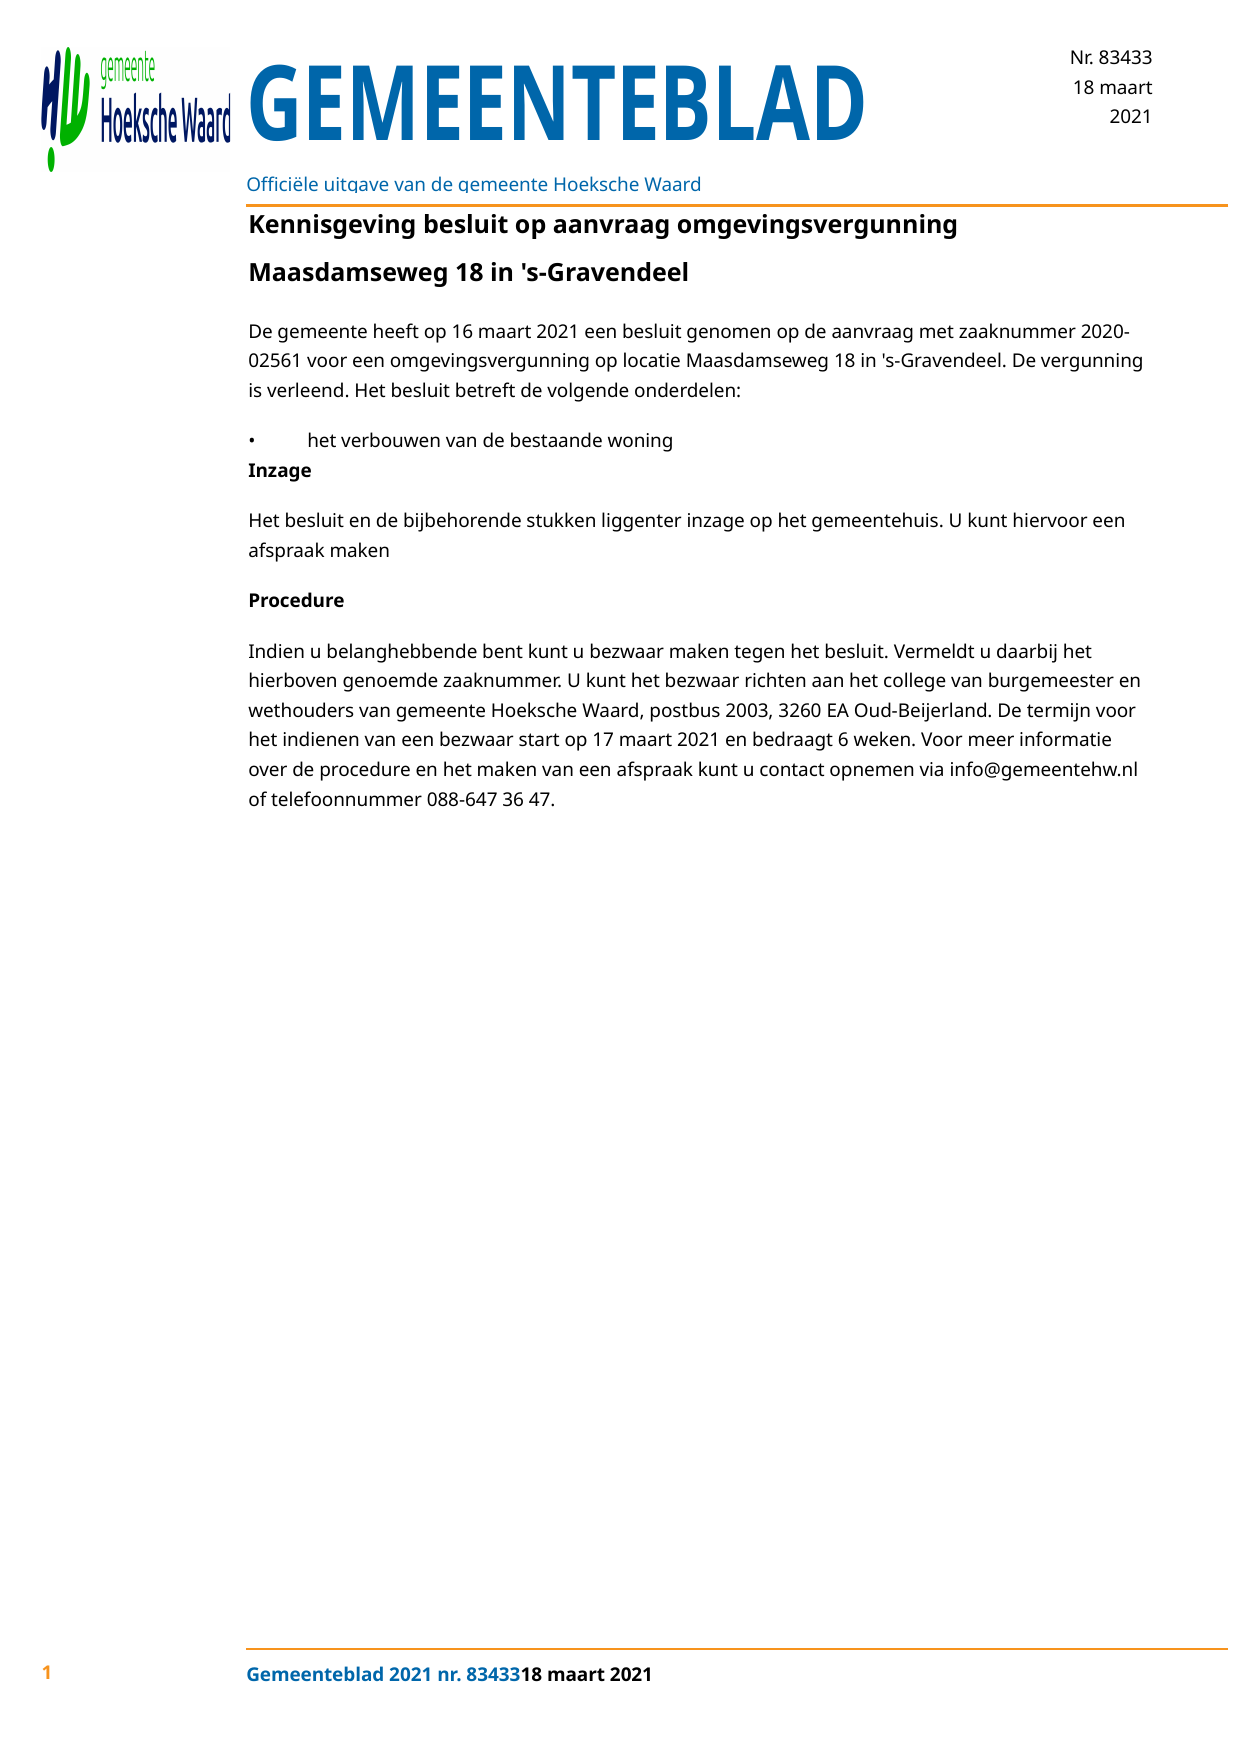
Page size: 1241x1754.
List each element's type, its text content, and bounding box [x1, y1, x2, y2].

text Inzage [248, 457, 1152, 483]
text Indien u belanghebbende bent kunt u bezwaar maken tegen het besluit. Vermeldt u daarbij het hierboven genoemde zaaknummer. U kunt het bezwaar richten aan het college van burgemeester en wethouders van gemeente Hoeksche Waard, postbus 2003, 3260 EA Oud-Beijerland. De termijn voor het indienen van een bezwaar start op 17 maart 2021 en bedraagt 6 weken. Voor meer informatie over de procedure en het maken van een afspraak kunt u contact opnemen via info@gemeentehw.nl of telefoonnummer 088-647 36 47. [248, 638, 1152, 812]
text Kennisgeving besluit op aanvraag omgevingsvergunning Maasdamseweg 18 in 's-Gravendeel [248, 207, 1152, 288]
text Het besluit en de bijbehorende stukken liggenter inzage op het gemeentehuis. U kunt hiervoor een afspraak maken [248, 507, 1152, 563]
text De gemeente heeft op 16 maart 2021 een besluit genomen op de aanvraag met zaaknummer 2020-02561 voor een omgevingsvergunning op locatie Maasdamseweg 18 in 's-Gravendeel. De vergunning is verleend. Het besluit betreft de volgende onderdelen: [248, 318, 1152, 403]
list het verbouwen van de bestaande woning [248, 427, 1152, 453]
text Procedure [248, 587, 1152, 613]
picture [41, 47, 231, 172]
